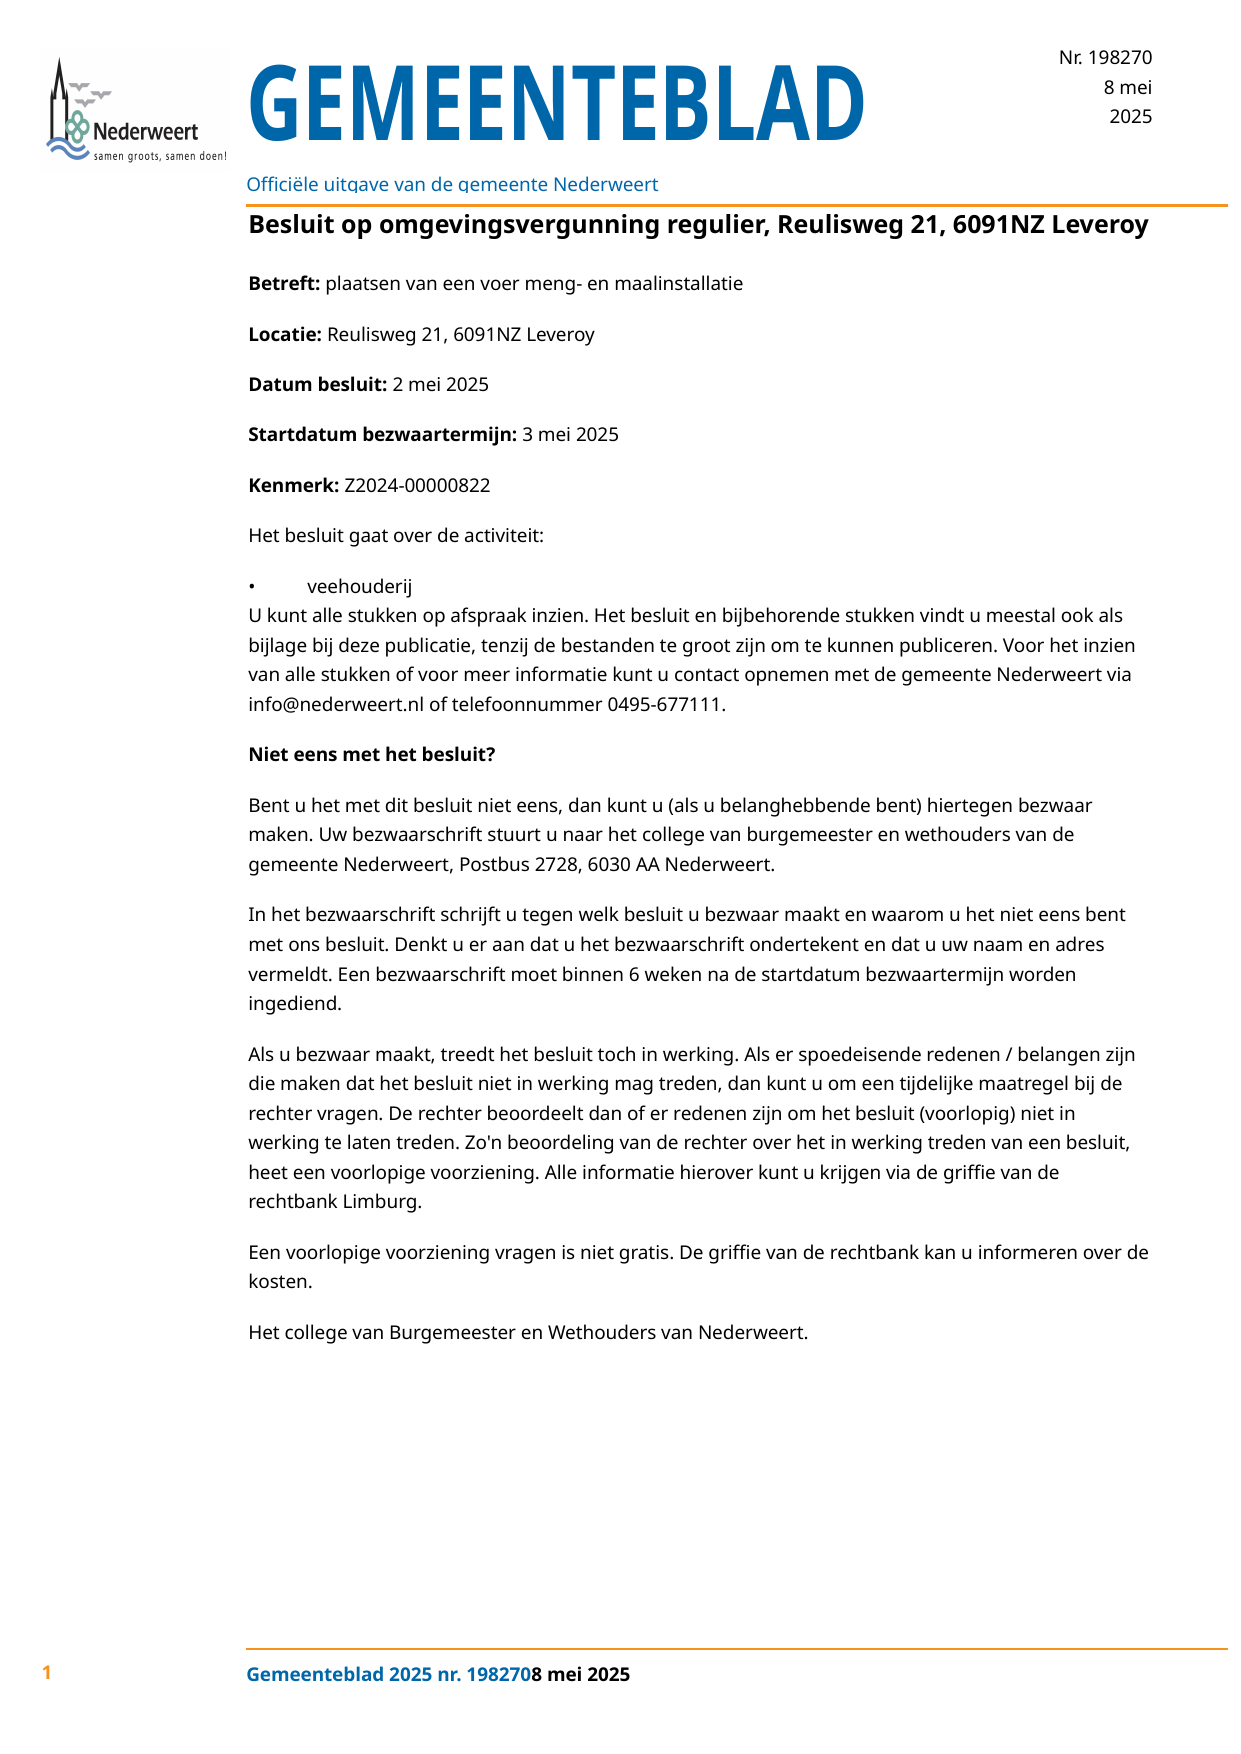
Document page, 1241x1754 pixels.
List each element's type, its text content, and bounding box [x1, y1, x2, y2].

text Besluit op omgevingsvergunning regulier, Reulisweg 21, 6091NZ Leveroy [248, 207, 1152, 241]
text Locatie: Reulisweg 21, 6091NZ Leveroy [248, 321, 1152, 346]
text Als u bezwaar maakt, treedt het besluit toch in werking. Als er spoedeisende redenen / belangen zijn die maken dat het besluit niet in werking mag treden, dan kunt u om een tijdelijke maatregel bij de rechter vragen. De rechter beoordeelt dan of er redenen zijn om het besluit (voorlopig) niet in werking te laten treden. Zo'n beoordeling van de rechter over het in werking treden van een besluit, heet een voorlopige voorziening. Alle informatie hierover kunt u krijgen via de griffie van de rechtbank Limburg. [248, 1041, 1152, 1214]
text Kenmerk: Z2024-00000822 [248, 472, 1152, 498]
text Een voorlopige voorziening vragen is niet gratis. De griffie van de rechtbank kan u informeren over de kosten. [248, 1239, 1152, 1294]
text Niet eens met het besluit? [248, 742, 1152, 767]
text Startdatum bezwaartermijn: 3 mei 2025 [248, 422, 1152, 447]
list veehouderij [248, 573, 1152, 598]
text In het bezwaarschrift schrijft u tegen welk besluit u bezwaar maakt en waarom u het niet eens bent met ons besluit. Denkt u er aan dat u het bezwaarschrift ondertekent en dat u uw naam en adres vermeldt. Een bezwaarschrift moet binnen 6 weken na de startdatum bezwaartermijn worden ingediend. [248, 902, 1152, 1016]
text U kunt alle stukken op afspraak inzien. Het besluit en bijbehorende stukken vindt u meestal ook als bijlage bij deze publicatie, tenzij de bestanden te groot zijn om te kunnen publiceren. Voor het inzien van alle stukken of voor meer informatie kunt u contact opnemen met de gemeente Nederweert via info@nederweert.nl of telefoonnummer 0495-677111. [248, 602, 1152, 717]
picture [41, 47, 231, 172]
text Datum besluit: 2 mei 2025 [248, 371, 1152, 397]
text Betreft: plaatsen van een voer meng- en maalinstallatie [248, 270, 1152, 296]
text Het besluit gaat over de activiteit: [248, 522, 1152, 548]
text Bent u het met dit besluit niet eens, dan kunt u (als u belanghebbende bent) hiertegen bezwaar maken. Uw bezwaarschrift stuurt u naar het college van burgemeester en wethouders van de gemeente Nederweert, Postbus 2728, 6030 AA Nederweert. [248, 792, 1152, 877]
text Het college van Burgemeester en Wethouders van Nederweert. [248, 1319, 1152, 1345]
